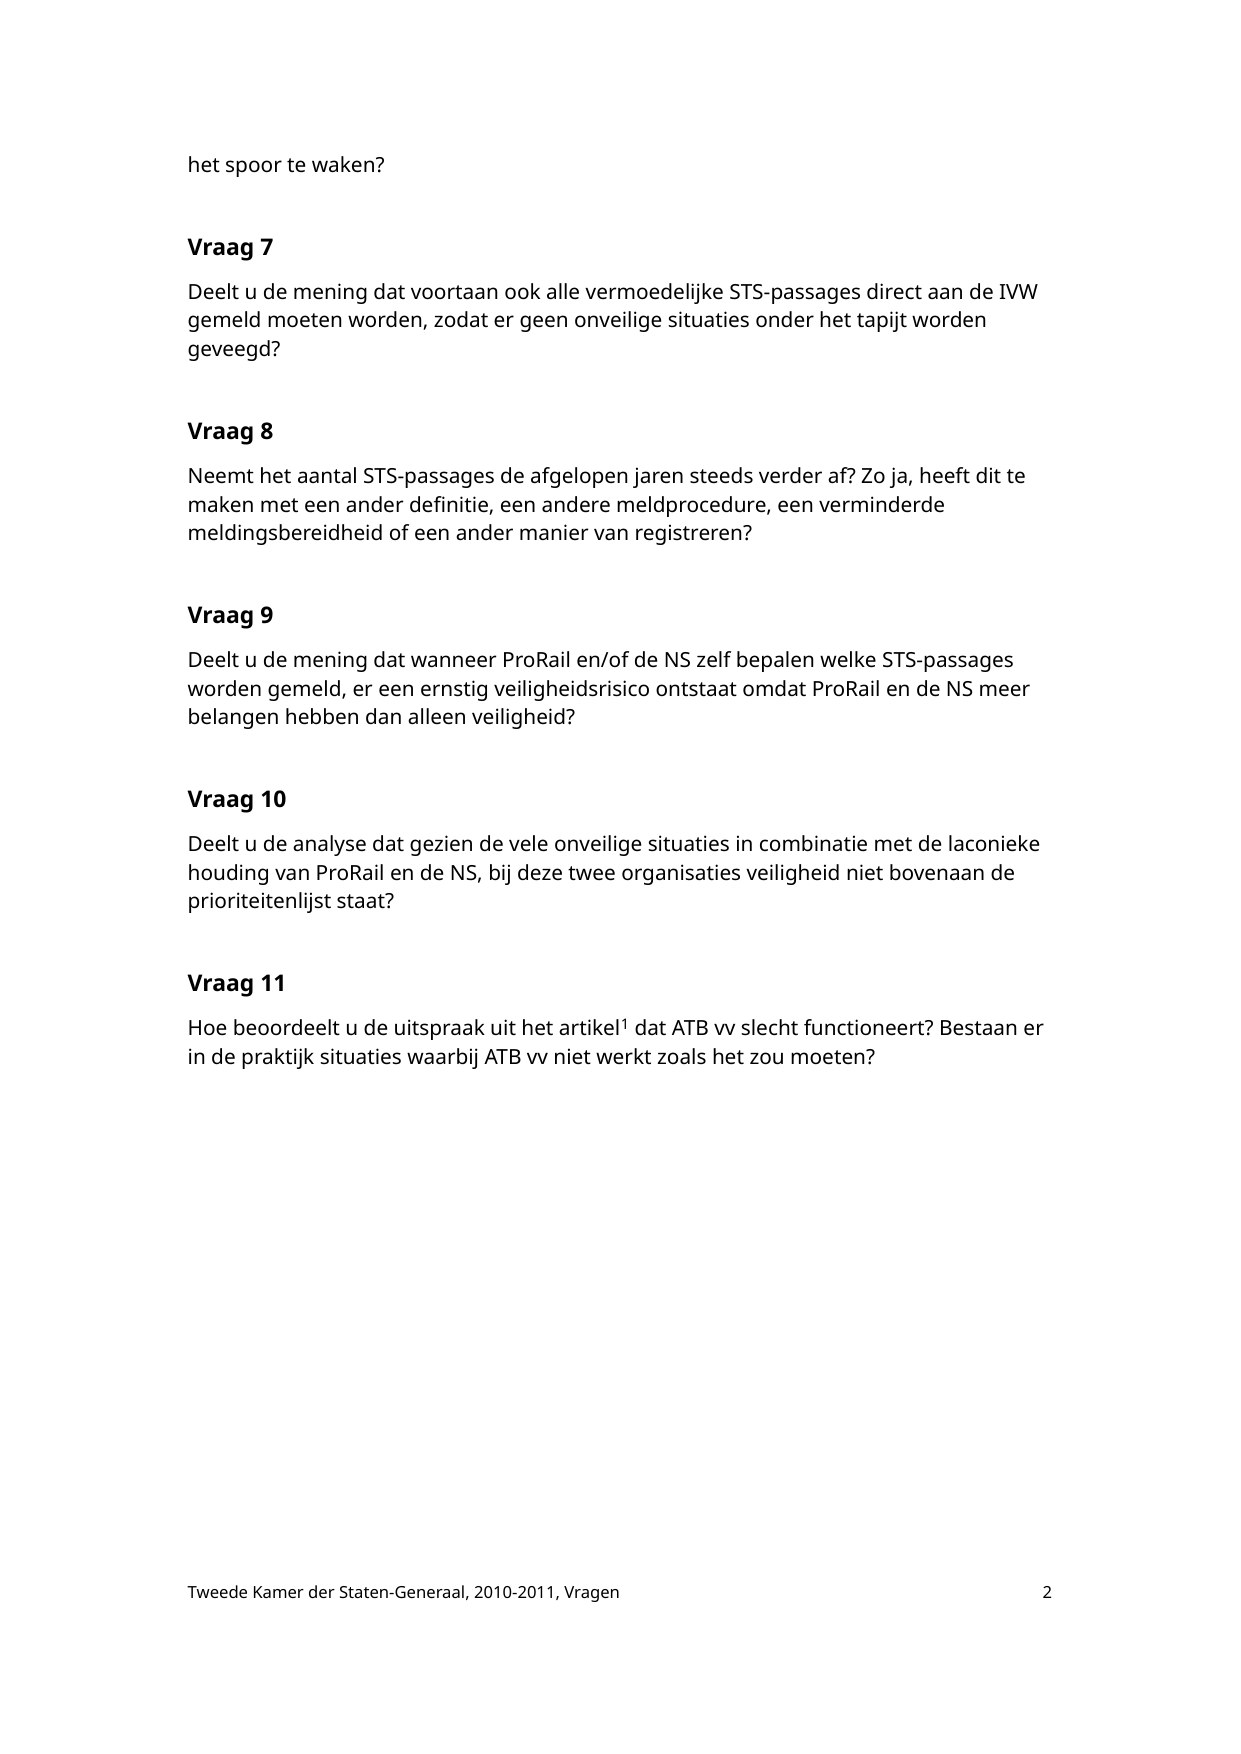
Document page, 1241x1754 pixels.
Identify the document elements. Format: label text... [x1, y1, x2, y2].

text Deelt u de mening dat voortaan ook alle vermoedelijke STS-passages direct aan de IVW gemeld moeten worden, zodat er geen onveilige situaties onder het tapijt worden geveegd? [187, 277, 1053, 362]
text Deelt u de mening dat wanneer ProRail en/of de NS zelf bepalen welke STS-passages worden gemeld, er een ernstig veiligheidsrisico ontstaat omdat ProRail en de NS meer belangen hebben dan alleen veiligheid? [187, 645, 1053, 731]
text Deelt u de analyse dat gezien de vele onveilige situaties in combinatie met de laconieke houding van ProRail en de NS, bij deze twee organisaties veiligheid niet bovenaan de prioriteitenlijst staat? [187, 829, 1053, 915]
subtitle Vraag 7 [187, 231, 1053, 262]
text Hoe beoordeelt u de uitspraak uit het artikel1 dat ATB vv slecht functioneert? Bestaan er in de praktijk situaties waarbij ATB vv niet werkt zoals het zou moeten? [187, 1013, 1053, 1070]
text Neemt het aantal STS-passages de afgelopen jaren steeds verder af? Zo ja, heeft dit te maken met een ander definitie, een andere meldprocedure, een verminderde meldingsbereidheid of een ander manier van registreren? [187, 461, 1053, 547]
subtitle Vraag 8 [187, 415, 1053, 446]
subtitle Vraag 11 [187, 967, 1053, 998]
text het spoor te waken? [187, 150, 1053, 178]
subtitle Vraag 9 [187, 599, 1053, 630]
subtitle Vraag 10 [187, 783, 1053, 814]
